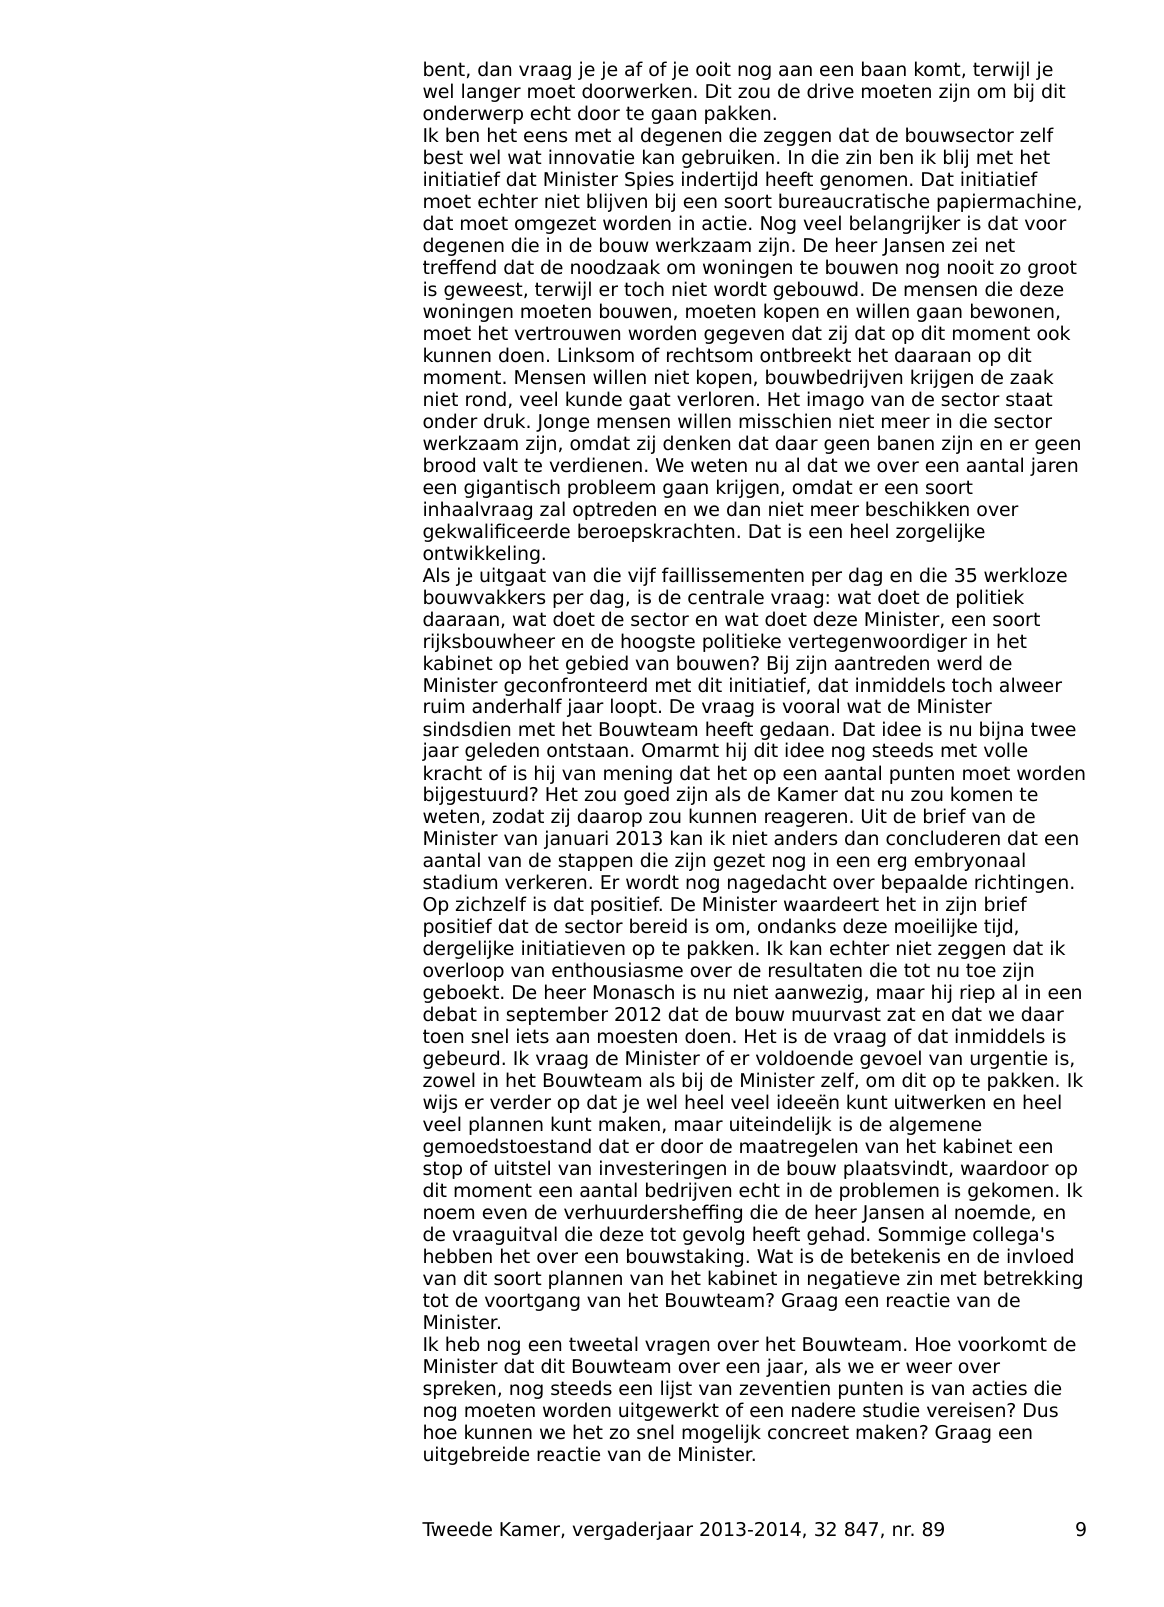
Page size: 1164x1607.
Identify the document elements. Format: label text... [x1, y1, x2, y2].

text Ik heb nog een tweetal vragen over het Bouwteam. Hoe voorkomt de Minister dat dit Bouwteam over een jaar, als we er weer over spreken, nog steeds een lijst van zeventien punten is van acties die nog moeten worden uitgewerkt of een nadere studie vereisen? Dus hoe kunnen we het zo snel mogelijk concreet maken? Graag een uitgebreide reactie van de Minister. [422, 1334, 1087, 1466]
text bent, dan vraag je je af of je ooit nog aan een baan komt, terwijl je wel langer moet doorwerken. Dit zou de drive moeten zijn om bij dit onderwerp echt door te gaan pakken. [422, 59, 1087, 125]
text Ik ben het eens met al degenen die zeggen dat de bouwsector zelf best wel wat innovatie kan gebruiken. In die zin ben ik blij met het initiatief dat Minister Spies indertijd heeft genomen. Dat initiatief moet echter niet blijven bij een soort bureaucratische papiermachine, dat moet omgezet worden in actie. Nog veel belangrijker is dat voor degenen die in de bouw werkzaam zijn. De heer Jansen zei net treffend dat de noodzaak om woningen te bouwen nog nooit zo groot is geweest, terwijl er toch niet wordt gebouwd. De mensen die deze woningen moeten bouwen, moeten kopen en willen gaan bewonen, moet het vertrouwen worden gegeven dat zij dat op dit moment ook kunnen doen. Linksom of rechtsom ontbreekt het daaraan op dit moment. Mensen willen niet kopen, bouwbedrijven krijgen de zaak niet rond, veel kunde gaat verloren. Het imago van de sector staat onder druk. Jonge mensen willen misschien niet meer in die sector werkzaam zijn, omdat zij denken dat daar geen banen zijn en er geen brood valt te verdienen. We weten nu al dat we over een aantal jaren een gigantisch probleem gaan krijgen, omdat er een soort inhaalvraag zal optreden en we dan niet meer beschikken over gekwalificeerde beroepskrachten. Dat is een heel zorgelijke ontwikkeling. [422, 125, 1087, 564]
text Als je uitgaat van die vijf faillissementen per dag en die 35 werkloze bouwvakkers per dag, is de centrale vraag: wat doet de politiek daaraan, wat doet de sector en wat doet deze Minister, een soort rijksbouwheer en de hoogste politieke vertegenwoordiger in het kabinet op het gebied van bouwen? Bij zijn aantreden werd de Minister geconfronteerd met dit initiatief, dat inmiddels toch alweer ruim anderhalf jaar loopt. De vraag is vooral wat de Minister sindsdien met het Bouwteam heeft gedaan. Dat idee is nu bijna twee jaar geleden ontstaan. Omarmt hij dit idee nog steeds met volle kracht of is hij van mening dat het op een aantal punten moet worden bijgestuurd? Het zou goed zijn als de Kamer dat nu zou komen te weten, zodat zij daarop zou kunnen reageren. Uit de brief van de Minister van januari 2013 kan ik niet anders dan concluderen dat een aantal van de stappen die zijn gezet nog in een erg embryonaal stadium verkeren. Er wordt nog nagedacht over bepaalde richtingen. Op zichzelf is dat positief. De Minister waardeert het in zijn brief positief dat de sector bereid is om, ondanks deze moeilijke tijd, dergelijke initiatieven op te pakken. Ik kan echter niet zeggen dat ik overloop van enthousiasme over de resultaten die tot nu toe zijn geboekt. De heer Monasch is nu niet aanwezig, maar hij riep al in een debat in september 2012 dat de bouw muurvast zat en dat we daar toen snel iets aan moesten doen. Het is de vraag of dat inmiddels is gebeurd. Ik vraag de Minister of er voldoende gevoel van urgentie is, zowel in het Bouwteam als bij de Minister zelf, om dit op te pakken. Ik wijs er verder op dat je wel heel veel ideeën kunt uitwerken en heel veel plannen kunt maken, maar uiteindelijk is de algemene gemoedstoestand dat er door de maatregelen van het kabinet een stop of uitstel van investeringen in de bouw plaatsvindt, waardoor op dit moment een aantal bedrijven echt in de problemen is gekomen. Ik noem even de verhuurdersheffing die de heer Jansen al noemde, en de vraaguitval die deze tot gevolg heeft gehad. Sommige collega's hebben het over een bouwstaking. Wat is de betekenis en de invloed van dit soort plannen van het kabinet in negatieve zin met betrekking tot de voortgang van het Bouwteam? Graag een reactie van de Minister. [422, 564, 1087, 1334]
